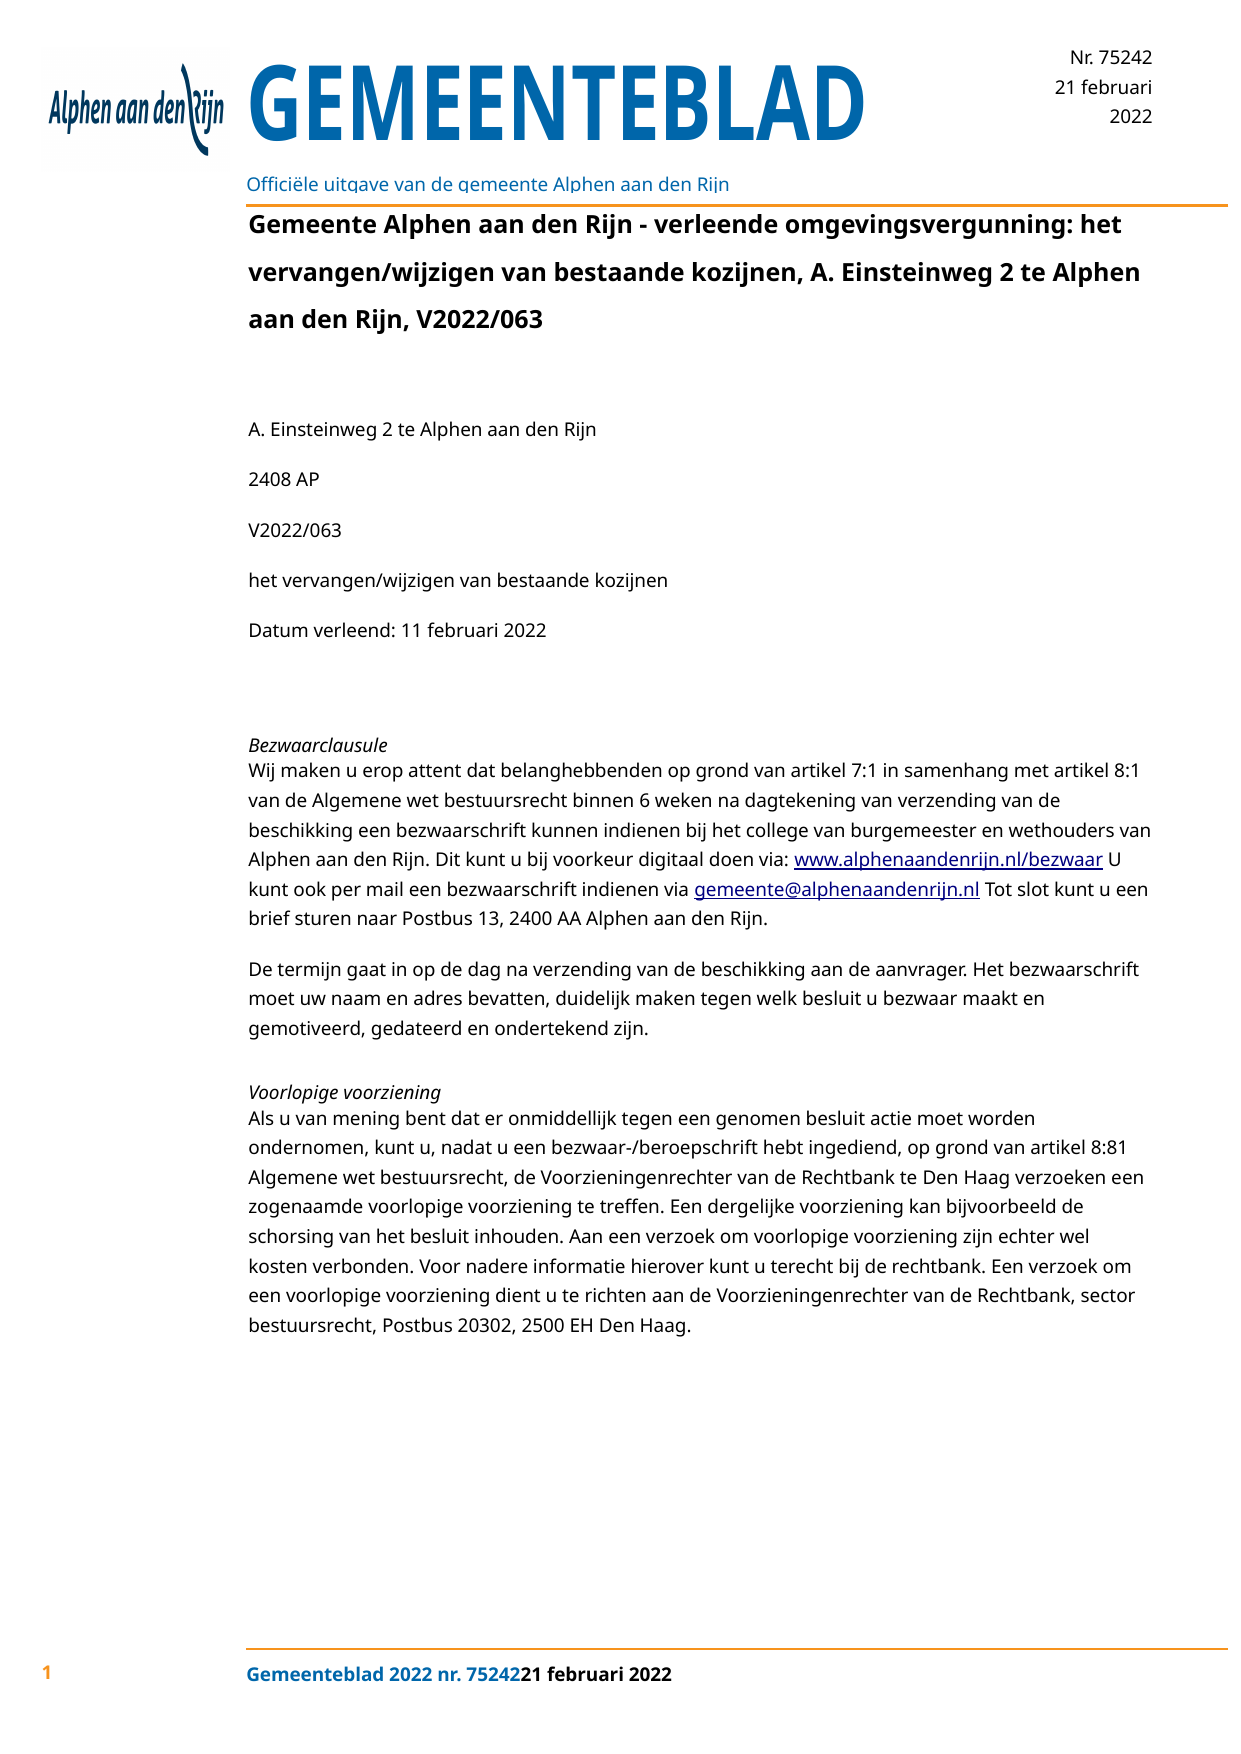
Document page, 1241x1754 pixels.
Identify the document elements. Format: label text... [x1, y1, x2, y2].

text Gemeente Alphen aan den Rijn - verleende omgevingsvergunning: het vervangen/wijzigen van bestaande kozijnen, A. Einsteinweg 2 te Alphen aan den Rijn, V2022/063 [248, 207, 1152, 336]
text A. Einsteinweg 2 te Alphen aan den Rijn [248, 416, 1152, 442]
text het vervangen/wijzigen van bestaande kozijnen [248, 567, 1152, 593]
text Als u van mening bent dat er onmiddellijk tegen een genomen besluit actie moet worden ondernomen, kunt u, nadat u een bezwaar-/beroepschrift hebt ingediend, op grond van artikel 8:81 Algemene wet bestuursrecht, de Voorzieningenrechter van de Rechtbank te Den Haag verzoeken een zogenaamde voorlopige voorziening te treffen. Een dergelijke voorziening kan bijvoorbeeld de schorsing van het besluit inhouden. Aan een verzoek om voorlopige voorziening zijn echter wel kosten verbonden. Voor nadere informatie hierover kunt u terecht bij de rechtbank. Een verzoek om een voorlopige voorziening dient u te richten aan de Voorzieningenrechter van de Rechtbank, sector bestuursrecht, Postbus 20302, 2500 EH Den Haag. [248, 1105, 1152, 1338]
text Wij maken u erop attent dat belanghebbenden op grond van artikel 7:1 in samenhang met artikel 8:1 van de Algemene wet bestuursrecht binnen 6 weken na dagtekening van verzending van de beschikking een bezwaarschrift kunnen indienen bij het college van burgemeester en wethouders van Alphen aan den Rijn. Dit kunt u bij voorkeur digitaal doen via: www.alphenaandenrijn.nl/bezwaar U kunt ook per mail een bezwaarschrift indienen via gemeente@alphenaandenrijn.nl Tot slot kunt u een brief sturen naar Postbus 13, 2400 AA Alphen aan den Rijn. [248, 758, 1152, 931]
text 2408 AP [248, 466, 1152, 492]
text Bezwaarclausule [248, 732, 1152, 758]
picture [41, 47, 231, 172]
text V2022/063 [248, 517, 1152, 542]
text Voorlopige voorziening [248, 1079, 1152, 1105]
text De termijn gaat in op de dag na verzending van de beschikking aan de aanvrager. Het bezwaarschrift moet uw naam en adres bevatten, duidelijk maken tegen welk besluit u bezwaar maakt en gemotiveerd, gedateerd en ondertekend zijn. [248, 956, 1152, 1041]
text Datum verleend: 11 februari 2022 [248, 618, 1152, 643]
